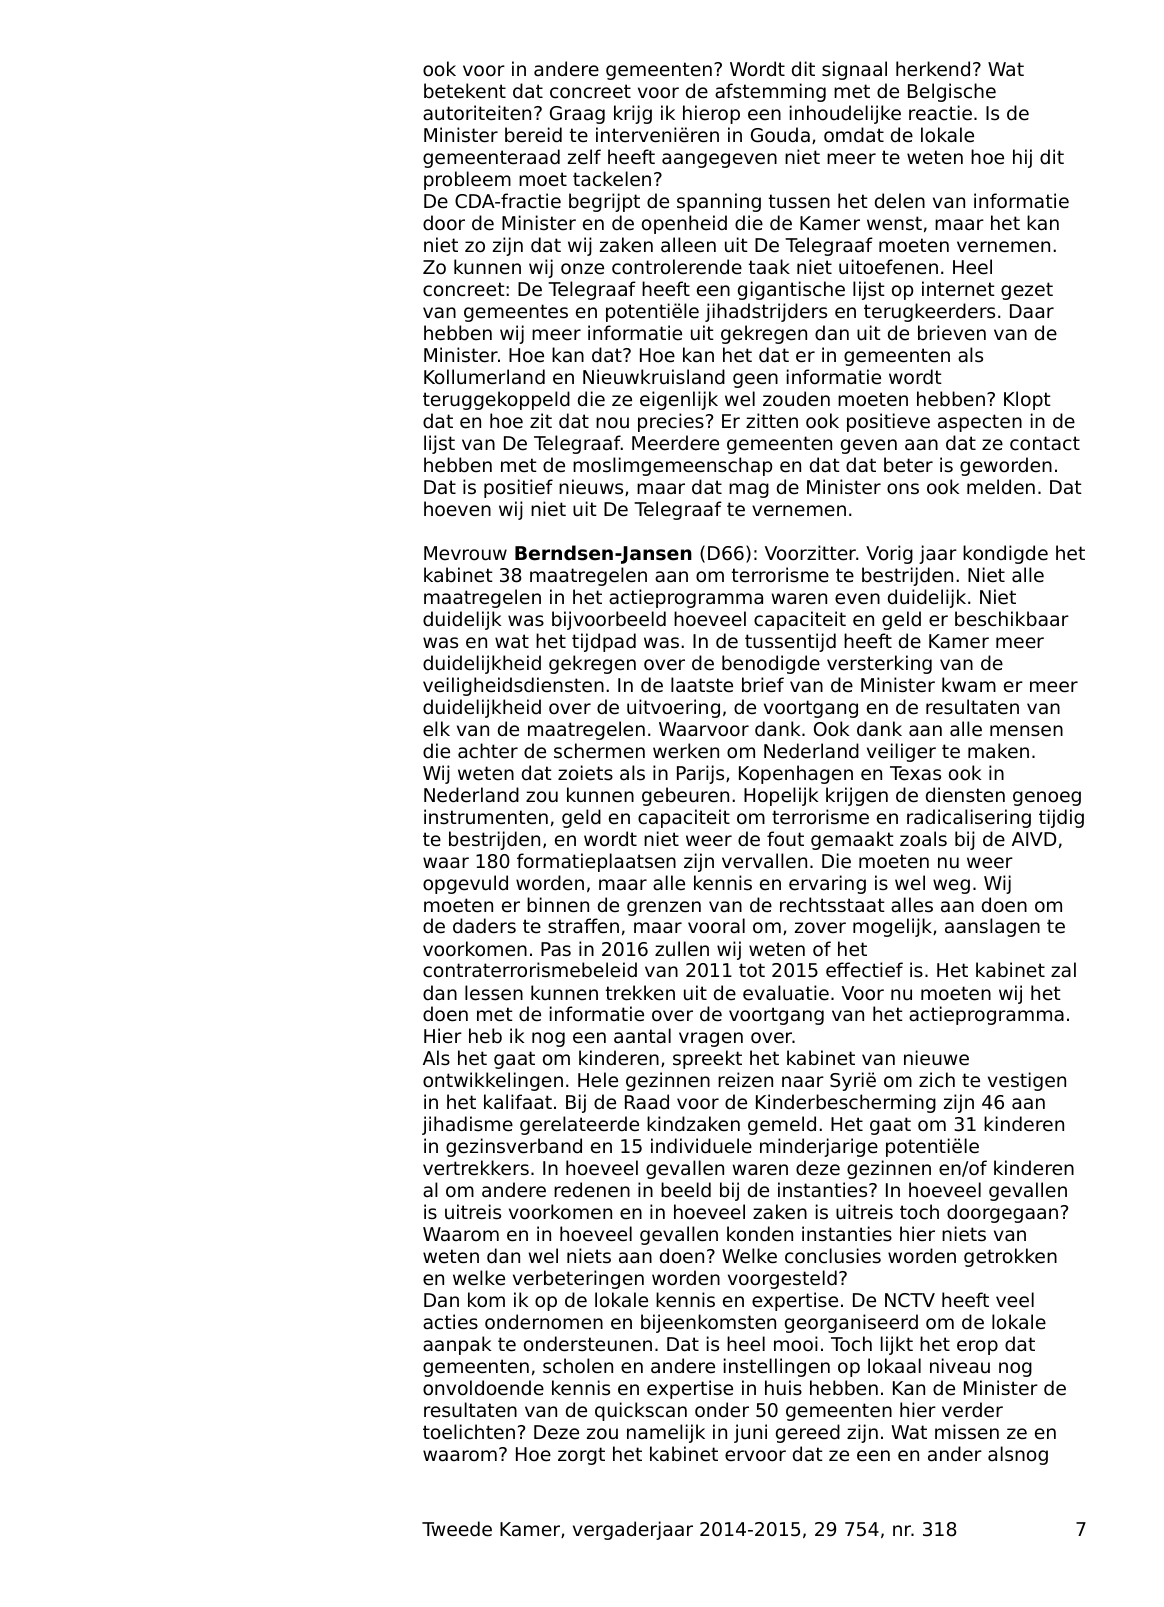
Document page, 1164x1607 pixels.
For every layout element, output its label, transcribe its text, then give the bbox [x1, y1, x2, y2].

text Wij weten dat zoiets als in Parijs, Kopenhagen en Texas ook in Nederland zou kunnen gebeuren. Hopelijk krijgen de diensten genoeg instrumenten, geld en capaciteit om terrorisme en radicalisering tijdig te bestrijden, en wordt niet weer de fout gemaakt zoals bij de AIVD, waar 180 formatieplaatsen zijn vervallen. Die moeten nu weer opgevuld worden, maar alle kennis en ervaring is wel weg. Wij moeten er binnen de grenzen van de rechtsstaat alles aan doen om de daders te straffen, maar vooral om, zover mogelijk, aanslagen te voorkomen. Pas in 2016 zullen wij weten of het contraterrorismebeleid van 2011 tot 2015 effectief is. Het kabinet zal dan lessen kunnen trekken uit de evaluatie. Voor nu moeten wij het doen met de informatie over de voortgang van het actieprogramma. Hier heb ik nog een aantal vragen over. [422, 763, 1087, 1048]
text De CDA-fractie begrijpt de spanning tussen het delen van informatie door de Minister en de openheid die de Kamer wenst, maar het kan niet zo zijn dat wij zaken alleen uit De Telegraaf moeten vernemen. Zo kunnen wij onze controlerende taak niet uitoefenen. Heel concreet: De Telegraaf heeft een gigantische lijst op internet gezet van gemeentes en potentiële jihadstrijders en terugkeerders. Daar hebben wij meer informatie uit gekregen dan uit de brieven van de Minister. Hoe kan dat? Hoe kan het dat er in gemeenten als Kollumerland en Nieuwkruisland geen informatie wordt teruggekoppeld die ze eigenlijk wel zouden moeten hebben? Klopt dat en hoe zit dat nou precies? Er zitten ook positieve aspecten in de lijst van De Telegraaf. Meerdere gemeenten geven aan dat ze contact hebben met de moslimgemeenschap en dat dat beter is geworden. Dat is positief nieuws, maar dat mag de Minister ons ook melden. Dat hoeven wij niet uit De Telegraaf te vernemen. [422, 191, 1087, 521]
text Mevrouw Berndsen-Jansen (D66): Voorzitter. Vorig jaar kondigde het kabinet 38 maatregelen aan om terrorisme te bestrijden. Niet alle maatregelen in het actieprogramma waren even duidelijk. Niet duidelijk was bijvoorbeeld hoeveel capaciteit en geld er beschikbaar was en wat het tijdpad was. In de tussentijd heeft de Kamer meer duidelijkheid gekregen over de benodigde versterking van de veiligheidsdiensten. In de laatste brief van de Minister kwam er meer duidelijkheid over de uitvoering, de voortgang en de resultaten van elk van de maatregelen. Waarvoor dank. Ook dank aan alle mensen die achter de schermen werken om Nederland veiliger te maken. [422, 543, 1087, 763]
text Als het gaat om kinderen, spreekt het kabinet van nieuwe ontwikkelingen. Hele gezinnen reizen naar Syrië om zich te vestigen in het kalifaat. Bij de Raad voor de Kinderbescherming zijn 46 aan jihadisme gerelateerde kindzaken gemeld. Het gaat om 31 kinderen in gezinsverband en 15 individuele minderjarige potentiële vertrekkers. In hoeveel gevallen waren deze gezinnen en/of kinderen al om andere redenen in beeld bij de instanties? In hoeveel gevallen is uitreis voorkomen en in hoeveel zaken is uitreis toch doorgegaan? Waarom en in hoeveel gevallen konden instanties hier niets van weten dan wel niets aan doen? Welke conclusies worden getrokken en welke verbeteringen worden voorgesteld? [422, 1048, 1087, 1290]
text Dan kom ik op de lokale kennis en expertise. De NCTV heeft veel acties ondernomen en bijeenkomsten georganiseerd om de lokale aanpak te ondersteunen. Dat is heel mooi. Toch lijkt het erop dat gemeenten, scholen en andere instellingen op lokaal niveau nog onvoldoende kennis en expertise in huis hebben. Kan de Minister de resultaten van de quickscan onder 50 gemeenten hier verder toelichten? Deze zou namelijk in juni gereed zijn. Wat missen ze en waarom? Hoe zorgt het kabinet ervoor dat ze een en ander alsnog [422, 1290, 1087, 1466]
text ook voor in andere gemeenten? Wordt dit signaal herkend? Wat betekent dat concreet voor de afstemming met de Belgische autoriteiten? Graag krijg ik hierop een inhoudelijke reactie. Is de Minister bereid te interveniëren in Gouda, omdat de lokale gemeenteraad zelf heeft aangegeven niet meer te weten hoe hij dit probleem moet tackelen? [422, 59, 1087, 191]
